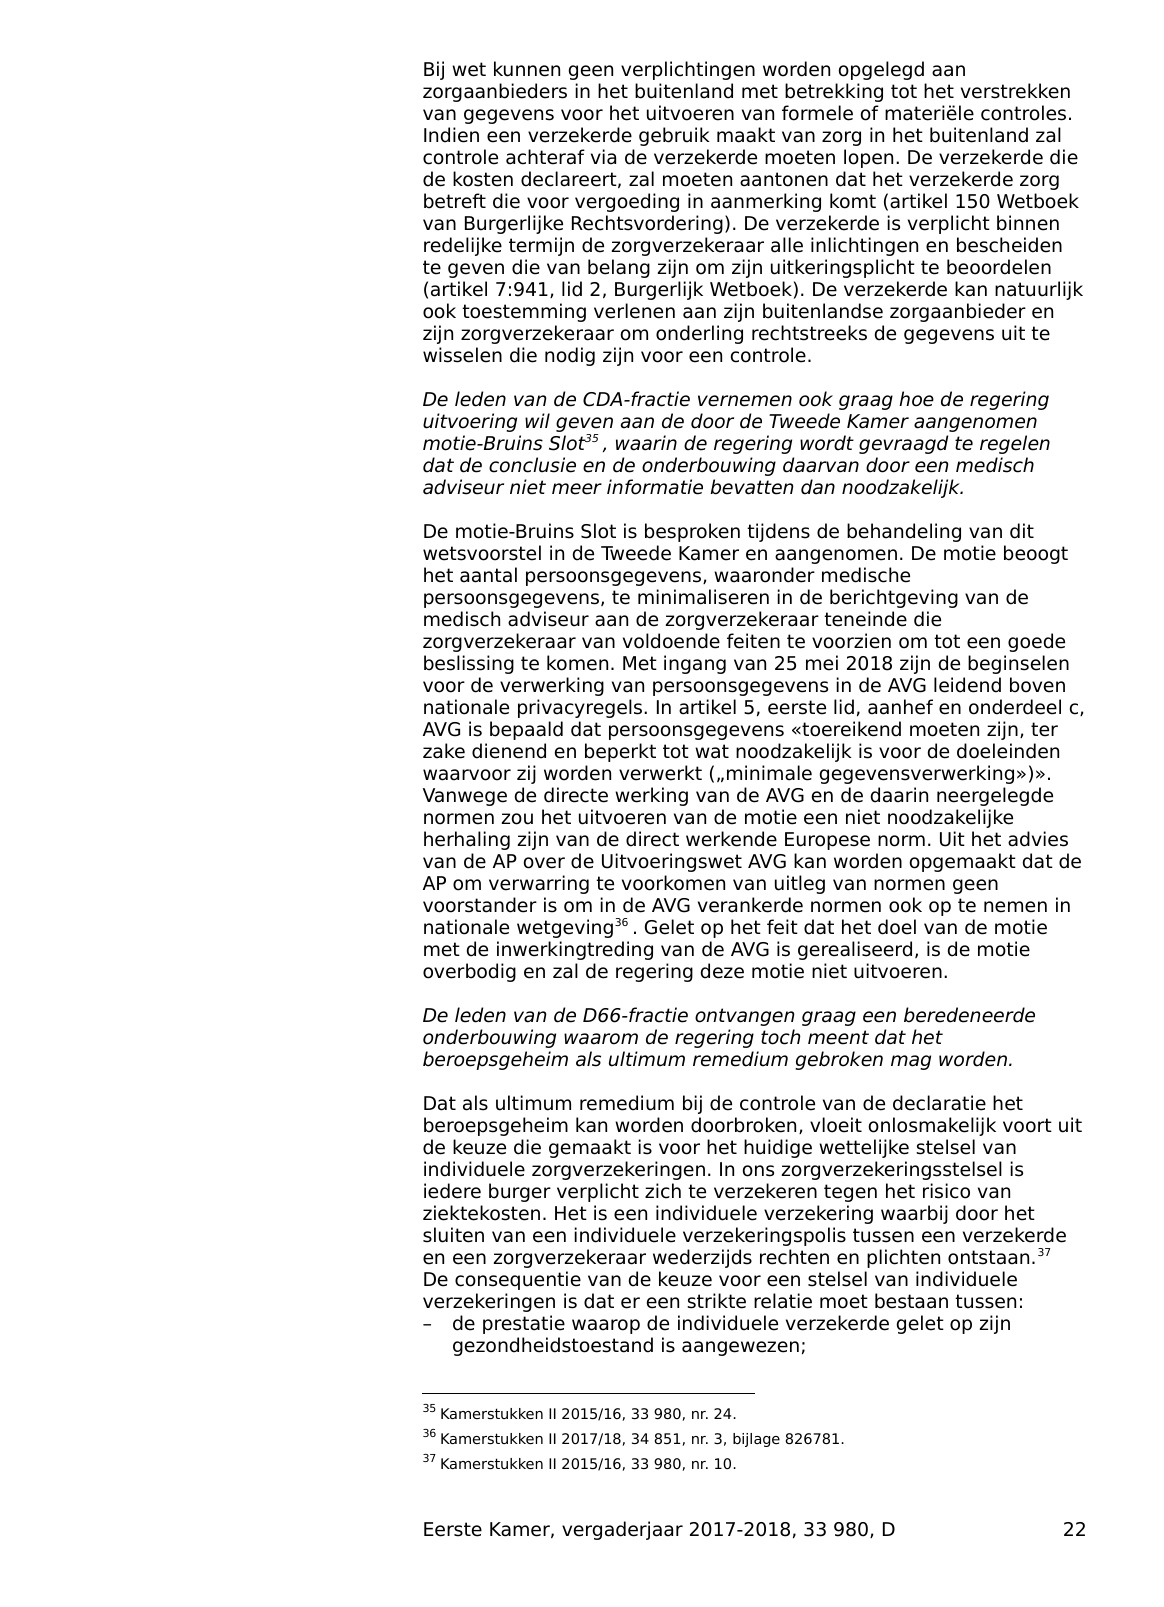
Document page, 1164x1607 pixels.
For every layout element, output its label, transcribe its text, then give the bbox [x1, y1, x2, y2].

text Kamerstukken II 2017/18, 34 851, nr. 3, bijlage 826781. [422, 1427, 1087, 1449]
text Kamerstukken II 2015/16, 33 980, nr. 10. [422, 1452, 1087, 1474]
text De motie-Bruins Slot is besproken tijdens de behandeling van dit wetsvoorstel in de Tweede Kamer en aangenomen. De motie beoogt het aantal persoonsgegevens, waaronder medische persoonsgegevens, te minimaliseren in de berichtgeving van de medisch adviseur aan de zorgverzekeraar teneinde die zorgverzekeraar van voldoende feiten te voorzien om tot een goede beslissing te komen. Met ingang van 25 mei 2018 zijn de beginselen voor de verwerking van persoonsgegevens in de AVG leidend boven nationale privacyregels. In artikel 5, eerste lid, aanhef en onderdeel c, AVG is bepaald dat persoonsgegevens «toereikend moeten zijn, ter zake dienend en beperkt tot wat noodzakelijk is voor de doeleinden waarvoor zij worden verwerkt („minimale gegevensverwerking»)». Vanwege de directe werking van de AVG en de daarin neergelegde normen zou het uitvoeren van de motie een niet noodzakelijke herhaling zijn van de direct werkende Europese norm. Uit het advies van de AP over de Uitvoeringswet AVG kan worden opgemaakt dat de AP om verwarring te voorkomen van uitleg van normen geen voorstander is om in de AVG verankerde normen ook op te nemen in nationale wetgeving. Gelet op het feit dat het doel van de motie met de inwerkingtreding van de AVG is gerealiseerd, is de motie overbodig en zal de regering deze motie niet uitvoeren. [422, 521, 1087, 983]
text – de prestatie waarop de individuele verzekerde gelet op zijn gezondheidstoestand is aangewezen; [422, 1313, 1087, 1357]
text Dat als ultimum remedium bij de controle van de declaratie het beroepsgeheim kan worden doorbroken, vloeit onlosmakelijk voort uit de keuze die gemaakt is voor het huidige wettelijke stelsel van individuele zorgverzekeringen. In ons zorgverzekeringsstelsel is iedere burger verplicht zich te verzekeren tegen het risico van ziektekosten. Het is een individuele verzekering waarbij door het sluiten van een individuele verzekeringspolis tussen een verzekerde en een zorgverzekeraar wederzijds rechten en plichten ontstaan. [422, 1093, 1087, 1269]
text Bij wet kunnen geen verplichtingen worden opgelegd aan zorgaanbieders in het buitenland met betrekking tot het verstrekken van gegevens voor het uitvoeren van formele of materiële controles. Indien een verzekerde gebruik maakt van zorg in het buitenland zal controle achteraf via de verzekerde moeten lopen. De verzekerde die de kosten declareert, zal moeten aantonen dat het verzekerde zorg betreft die voor vergoeding in aanmerking komt (artikel 150 Wetboek van Burgerlijke Rechtsvordering). De verzekerde is verplicht binnen redelijke termijn de zorgverzekeraar alle inlichtingen en bescheiden te geven die van belang zijn om zijn uitkeringsplicht te beoordelen (artikel 7:941, lid 2, Burgerlijk Wetboek). De verzekerde kan natuurlijk ook toestemming verlenen aan zijn buitenlandse zorgaanbieder en zijn zorgverzekeraar om onderling rechtstreeks de gegevens uit te wisselen die nodig zijn voor een controle. [422, 59, 1087, 367]
text Kamerstukken II 2015/16, 33 980, nr. 24. [422, 1402, 1087, 1424]
text De leden van de D66-fractie ontvangen graag een beredeneerde onderbouwing waarom de regering toch meent dat het beroepsgeheim als ultimum remedium gebroken mag worden. [422, 1005, 1087, 1071]
text De leden van de CDA-fractie vernemen ook graag hoe de regering uitvoering wil geven aan de door de Tweede Kamer aangenomen motie-Bruins Slot, waarin de regering wordt gevraagd te regelen dat de conclusie en de onderbouwing daarvan door een medisch adviseur niet meer informatie bevatten dan noodzakelijk. [422, 389, 1087, 499]
text De consequentie van de keuze voor een stelsel van individuele verzekeringen is dat er een strikte relatie moet bestaan tussen: [422, 1269, 1087, 1313]
